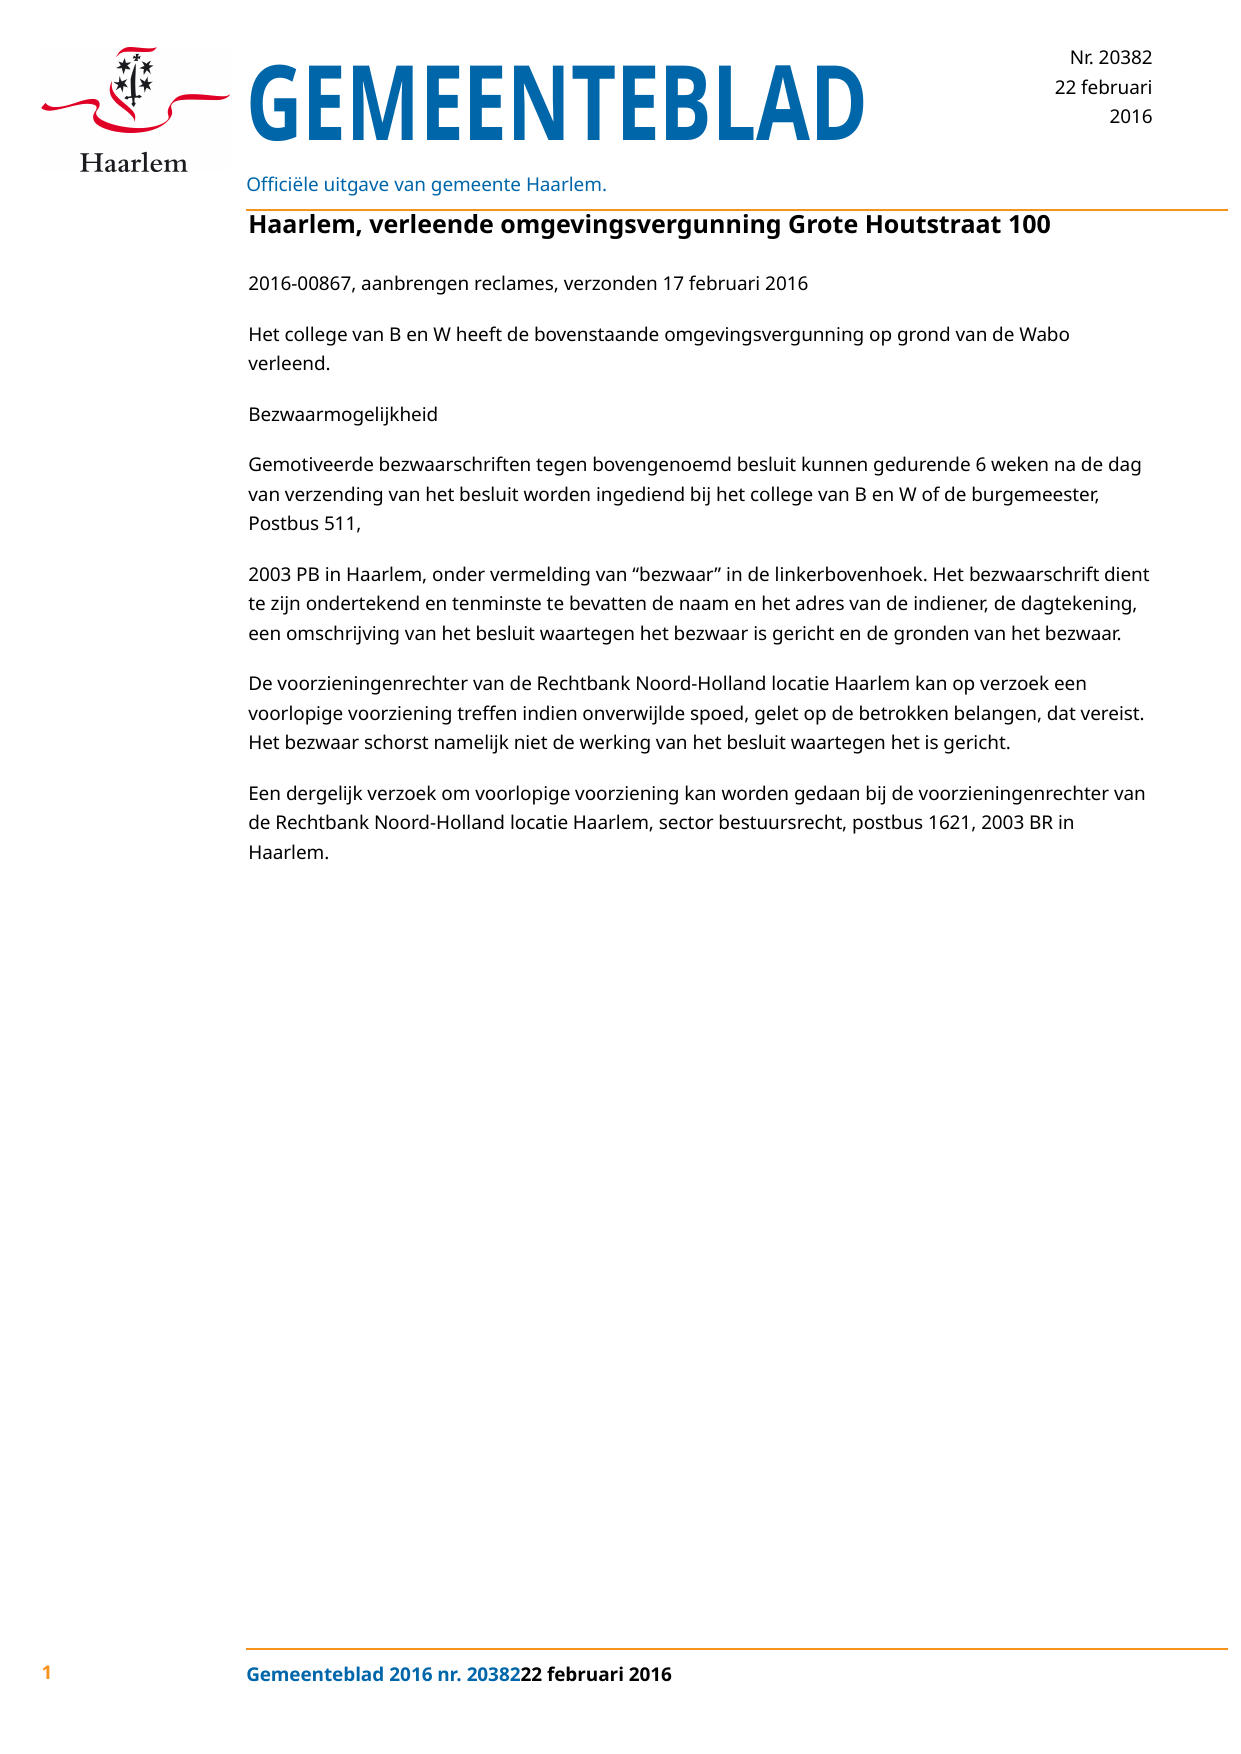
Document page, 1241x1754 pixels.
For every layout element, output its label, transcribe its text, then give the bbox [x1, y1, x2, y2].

text Een dergelijk verzoek om voorlopige voorziening kan worden gedaan bij de voorzieningenrechter van de Rechtbank Noord-Holland locatie Haarlem, sector bestuursrecht, postbus 1621, 2003 BR in Haarlem. [248, 780, 1152, 865]
text Het college van B en W heeft de bovenstaande omgevingsvergunning op grond van de Wabo verleend. [248, 321, 1152, 376]
text Haarlem, verleende omgevingsvergunning Grote Houtstraat 100 [248, 211, 1152, 241]
text 2003 PB in Haarlem, onder vermelding van “bezwaar” in de linkerbovenhoek. Het bezwaarschrift dient te zijn ondertekend en tenminste te bevatten de naam en het adres van de indiener, de dagtekening, een omschrijving van het besluit waartegen het bezwaar is gericht en de gronden van het bezwaar. [248, 561, 1152, 646]
text Bezwaarmogelijkheid [248, 401, 1152, 426]
text De voorzieningenrechter van de Rechtbank Noord-Holland locatie Haarlem kan op verzoek een voorlopige voorziening treffen indien onverwijlde spoed, gelet op de betrokken belangen, dat vereist. Het bezwaar schorst namelijk niet de werking van het besluit waartegen het is gericht. [248, 670, 1152, 755]
picture [41, 47, 231, 172]
text 2016-00867, aanbrengen reclames, verzonden 17 februari 2016 [248, 270, 1152, 296]
text Gemotiveerde bezwaarschriften tegen bovengenoemd besluit kunnen gedurende 6 weken na de dag van verzending van het besluit worden ingediend bij het college van B en W of de burgemeester, Postbus 511, [248, 451, 1152, 536]
